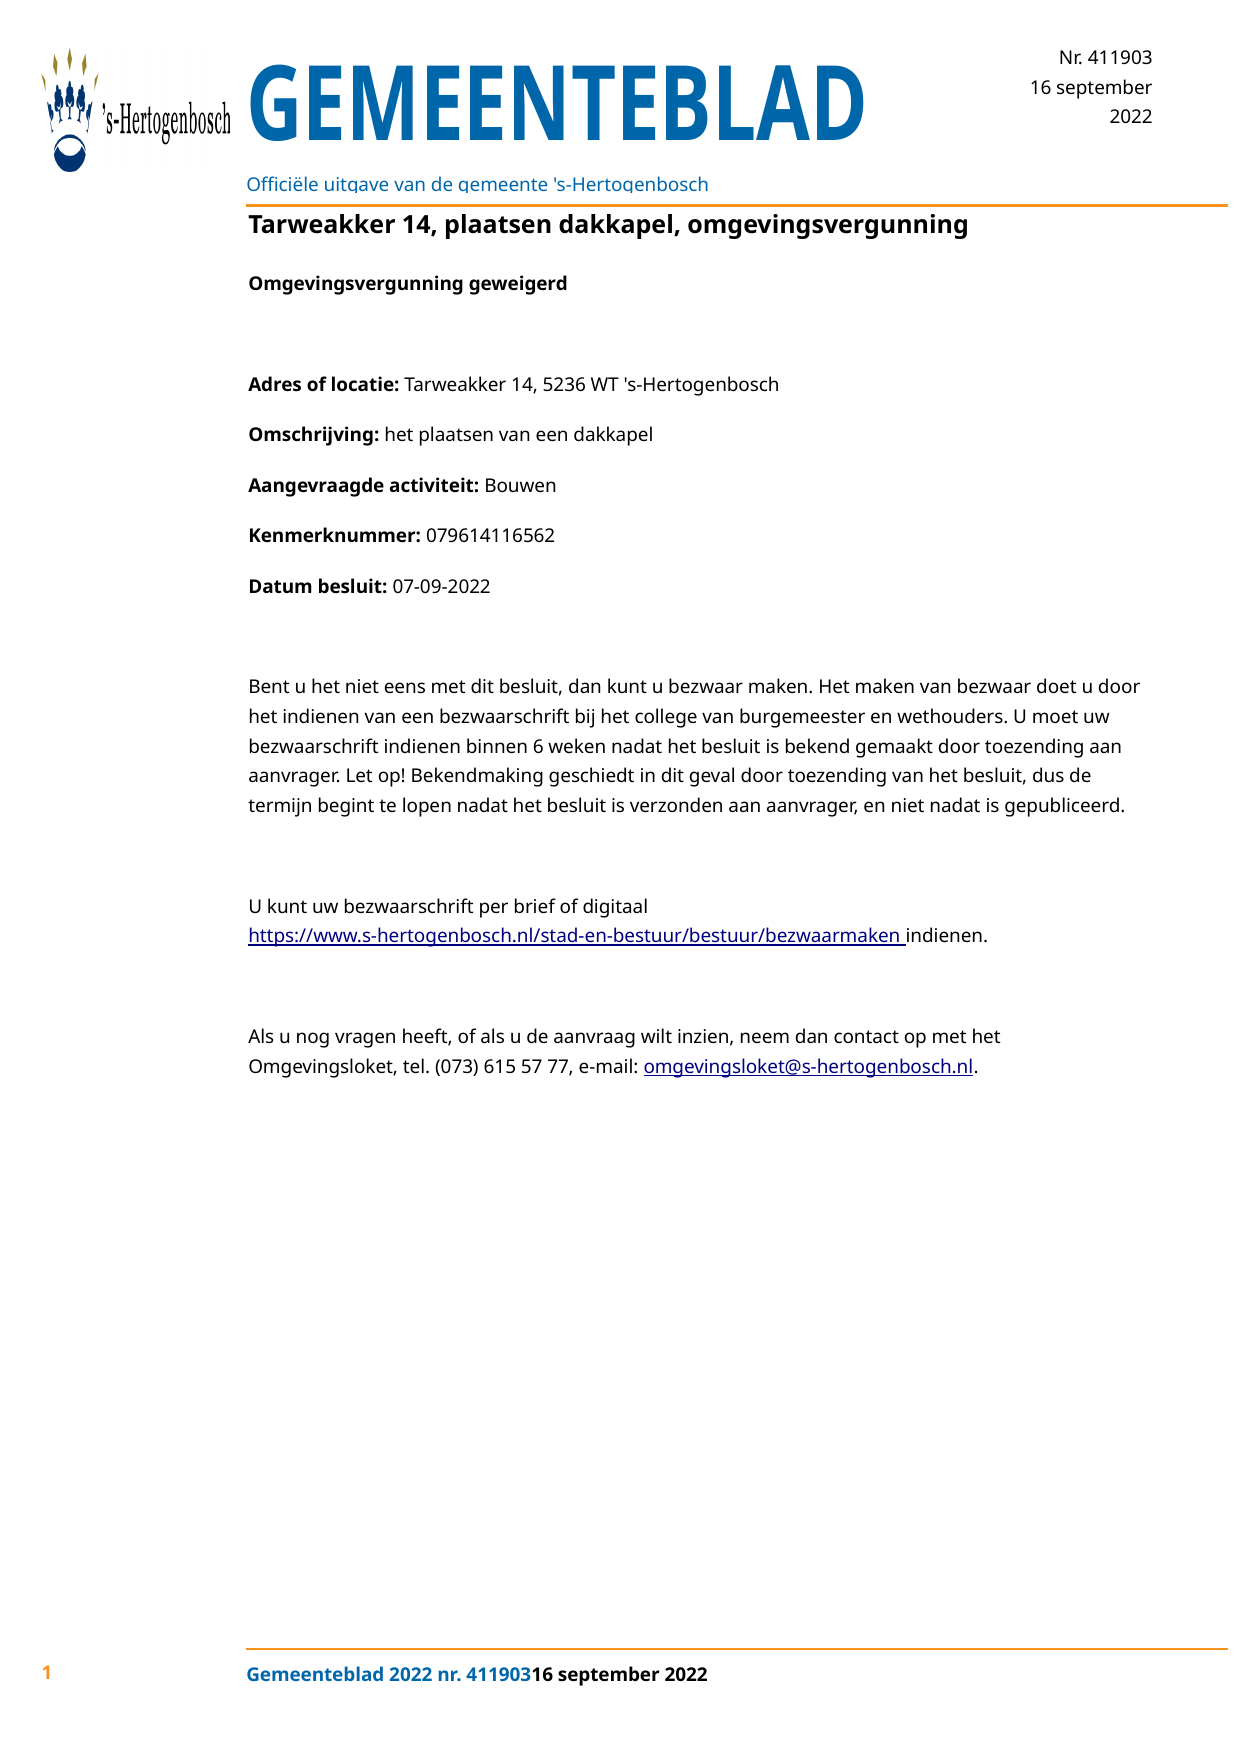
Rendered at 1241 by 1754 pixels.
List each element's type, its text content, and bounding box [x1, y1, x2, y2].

text Als u nog vragen heeft, of als u de aanvraag wilt inzien, neem dan contact op met het Omgevingsloket, tel. (073) 615 57 77, e-mail: omgevingsloket@s-hertogenbosch.nl. [248, 1023, 1152, 1078]
text Aangevraagde activiteit: Bouwen [248, 472, 1152, 498]
text Bent u het niet eens met dit besluit, dan kunt u bezwaar maken. Het maken van bezwaar doet u door het indienen van een bezwaarschrift bij het college van burgemeester en wethouders. U moet uw bezwaarschrift indienen binnen 6 weken nadat het besluit is bekend gemaakt door toezending aan aanvrager. Let op! Bekendmaking geschiedt in dit geval door toezending van het besluit, dus de termijn begint te lopen nadat het besluit is verzonden aan aanvrager, en niet nadat is gepubliceerd. [248, 674, 1152, 818]
text Omschrijving: het plaatsen van een dakkapel [248, 422, 1152, 447]
text Datum besluit: 07-09-2022 [248, 573, 1152, 598]
text Kenmerknummer: 079614116562 [248, 522, 1152, 548]
text U kunt uw bezwaarschrift per brief of digitaal https://www.s-hertogenbosch.nl/stad-en-bestuur/bestuur/bezwaarmaken indienen. [248, 893, 1152, 948]
text Adres of locatie: Tarweakker 14, 5236 WT 's-Hertogenbosch [248, 371, 1152, 397]
picture [41, 47, 231, 172]
text Tarweakker 14, plaatsen dakkapel, omgevingsvergunning [248, 207, 1152, 241]
text Omgevingsvergunning geweigerd [248, 270, 1152, 296]
